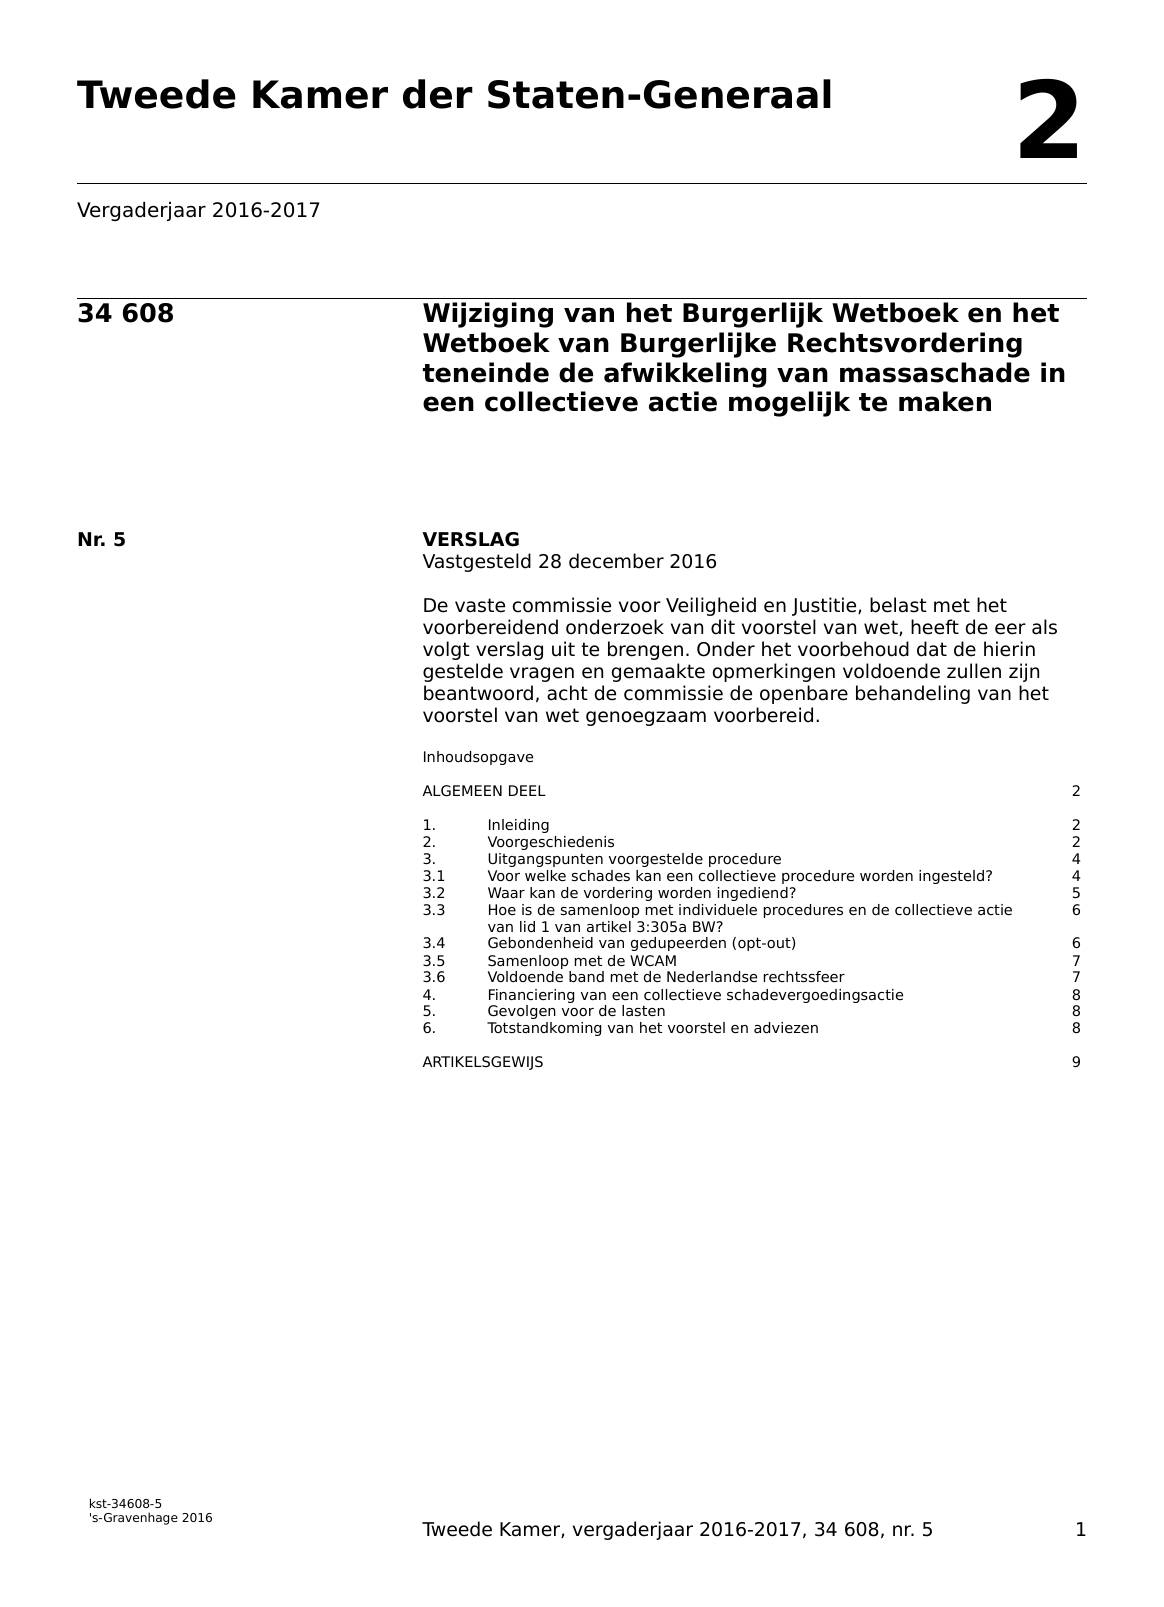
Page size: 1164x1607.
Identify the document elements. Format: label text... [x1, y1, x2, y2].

table_cell Uitgangspunten voorgestelde procedure [481, 851, 1028, 867]
table_cell 8 [1028, 986, 1087, 1003]
subtitle 34 608 Wijziging van het Burgerlijk Wetboek en het Wetboek van Burgerlijke Rechtsvordering teneinde de afwikkeling van massaschade in een collectieve actie mogelijk te maken [77, 299, 1087, 418]
text 's-Gravenhage 2016 [88, 1511, 323, 1525]
table_cell 8 [1028, 1020, 1087, 1037]
table_cell ALGEMEEN DEEL [422, 783, 1028, 799]
table_cell Financiering van een collectieve schadevergoedingsactie [481, 986, 1028, 1003]
table_cell 3.4 [422, 935, 481, 952]
table_header Inhoudsopgave [422, 749, 1028, 766]
table_cell 2 [1028, 817, 1087, 833]
table_cell 5 [1028, 885, 1087, 901]
table_cell [422, 800, 481, 817]
table_cell Vergaderjaar 2016-2017 [77, 184, 1087, 298]
table_cell 2 [1028, 783, 1087, 799]
table_cell 2 [1028, 834, 1087, 851]
table_cell [718, 766, 1028, 783]
table_header [1028, 749, 1087, 766]
table_cell 3.3 [422, 901, 481, 935]
table_cell 3. [422, 851, 481, 867]
table_cell Gevolgen voor de lasten [481, 1003, 1028, 1020]
table_cell [481, 800, 1028, 817]
table_cell Totstandkoming van het voorstel en adviezen [481, 1020, 1028, 1037]
text Vastgesteld 28 december 2016 [422, 551, 1087, 573]
table_cell Voor welke schades kan een collectieve procedure worden ingesteld? [481, 868, 1028, 884]
table_cell 4 [1028, 851, 1087, 867]
table_cell 3.2 [422, 885, 481, 901]
table_header Tweede Kamer der Staten-Generaal [77, 59, 886, 183]
table_cell 7 [1028, 953, 1087, 969]
table_cell 2. [422, 834, 481, 851]
text kst-34608-5 [88, 1497, 323, 1511]
table_cell 9 [1028, 1054, 1087, 1071]
table_cell 6 [1028, 901, 1087, 935]
table_cell 6. [422, 1020, 481, 1037]
subtitle Nr. 5 VERSLAG [77, 529, 1087, 551]
table_cell [422, 766, 481, 783]
table_cell ARTIKELSGEWIJS [422, 1054, 1028, 1071]
table_cell Samenloop met de WCAM [481, 953, 1028, 969]
table_cell Waar kan de vordering worden ingediend? [481, 885, 1028, 901]
table_cell [481, 766, 717, 783]
table_cell 7 [1028, 969, 1087, 986]
table_cell [481, 1037, 1028, 1054]
table_cell 3.5 [422, 953, 481, 969]
table_cell Gebondenheid van gedupeerden (opt-out) [481, 935, 1028, 952]
table_cell 4 [1028, 868, 1087, 884]
table_cell 6 [1028, 935, 1087, 952]
table_cell Voldoende band met de Nederlandse rechtssfeer [481, 969, 1028, 986]
table_cell [1028, 1037, 1087, 1054]
table_cell Hoe is de samenloop met individuele procedures en de collectieve actie van lid 1 van artikel 3:305a BW? [481, 901, 1028, 935]
table_cell [422, 1037, 481, 1054]
table_header 2 [886, 59, 1087, 183]
table_cell [1028, 800, 1087, 817]
table_cell Inleiding [481, 817, 1028, 833]
table_cell 3.1 [422, 868, 481, 884]
table_cell 1. [422, 817, 481, 833]
table_cell Voorgeschiedenis [481, 834, 1028, 851]
table_cell 5. [422, 1003, 481, 1020]
text De vaste commissie voor Veiligheid en Justitie, belast met het voorbereidend onderzoek van dit voorstel van wet, heeft de eer als volgt verslag uit te brengen. Onder het voorbehoud dat de hierin gestelde vragen en gemaakte opmerkingen voldoende zullen zijn beantwoord, acht de commissie de openbare behandeling van het voorstel van wet genoegzaam voorbereid. [422, 595, 1087, 727]
table_cell 4. [422, 986, 481, 1003]
table_cell 3.6 [422, 969, 481, 986]
table_cell 8 [1028, 1003, 1087, 1020]
table_cell [1028, 766, 1087, 783]
